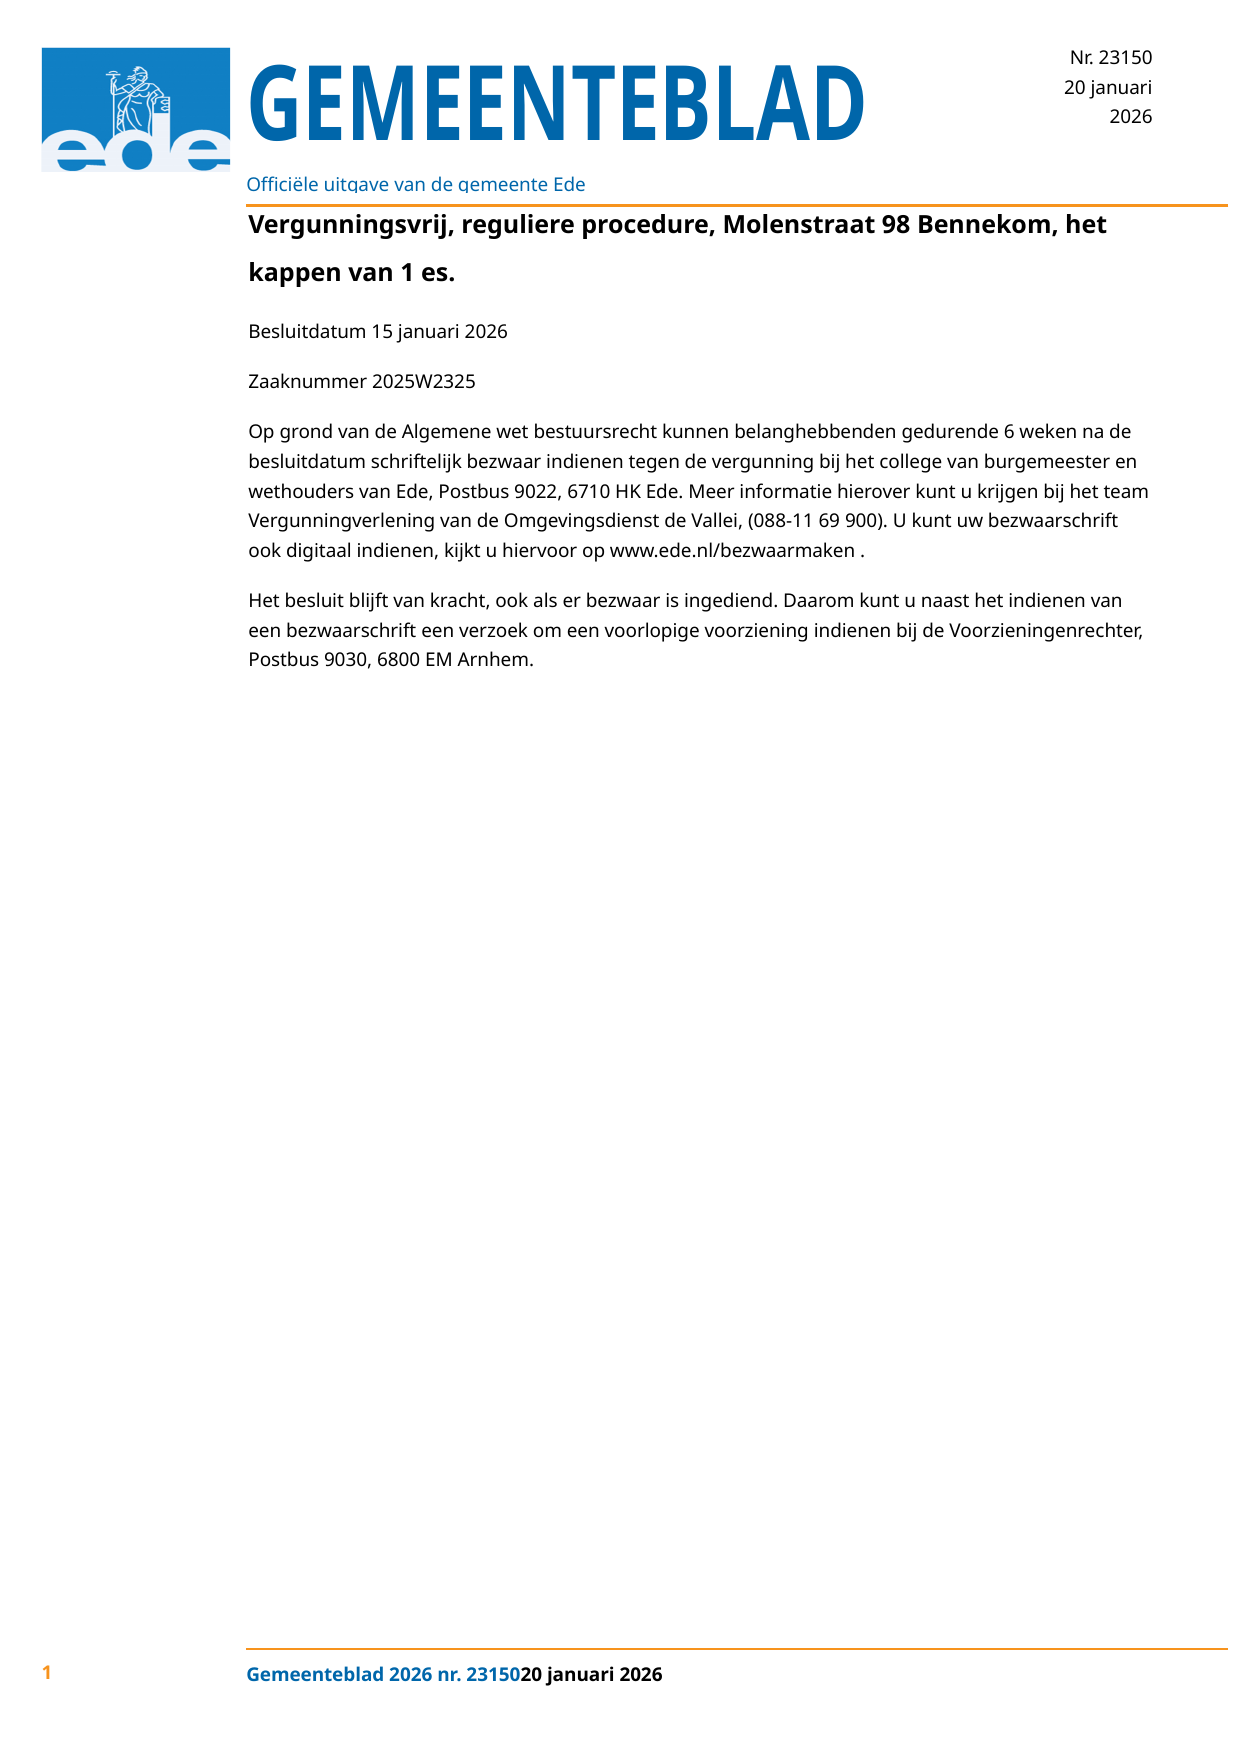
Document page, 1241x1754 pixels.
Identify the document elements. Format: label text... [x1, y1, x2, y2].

text Vergunningsvrij, reguliere procedure, Molenstraat 98 Bennekom, het kappen van 1 es. [248, 207, 1152, 288]
text Het besluit blijft van kracht, ook als er bezwaar is ingediend. Daarom kunt u naast het indienen van een bezwaarschrift een verzoek om een voorlopige voorziening indienen bij de Voorzieningenrechter, Postbus 9030, 6800 EM Arnhem. [248, 587, 1152, 672]
text Zaaknummer 2025W2325 [248, 368, 1152, 394]
text Op grond van de Algemene wet bestuursrecht kunnen belanghebbenden gedurende 6 weken na de besluitdatum schriftelijk bezwaar indienen tegen de vergunning bij het college van burgemeester en wethouders van Ede, Postbus 9022, 6710 HK Ede. Meer informatie hierover kunt u krijgen bij het team Vergunningverlening van de Omgevingsdienst de Vallei, (088-11 69 900). U kunt uw bezwaarschrift ook digitaal indienen, kijkt u hiervoor op www.ede.nl/bezwaarmaken . [248, 419, 1152, 563]
picture [41, 47, 231, 172]
text Besluitdatum 15 januari 2026 [248, 318, 1152, 344]
